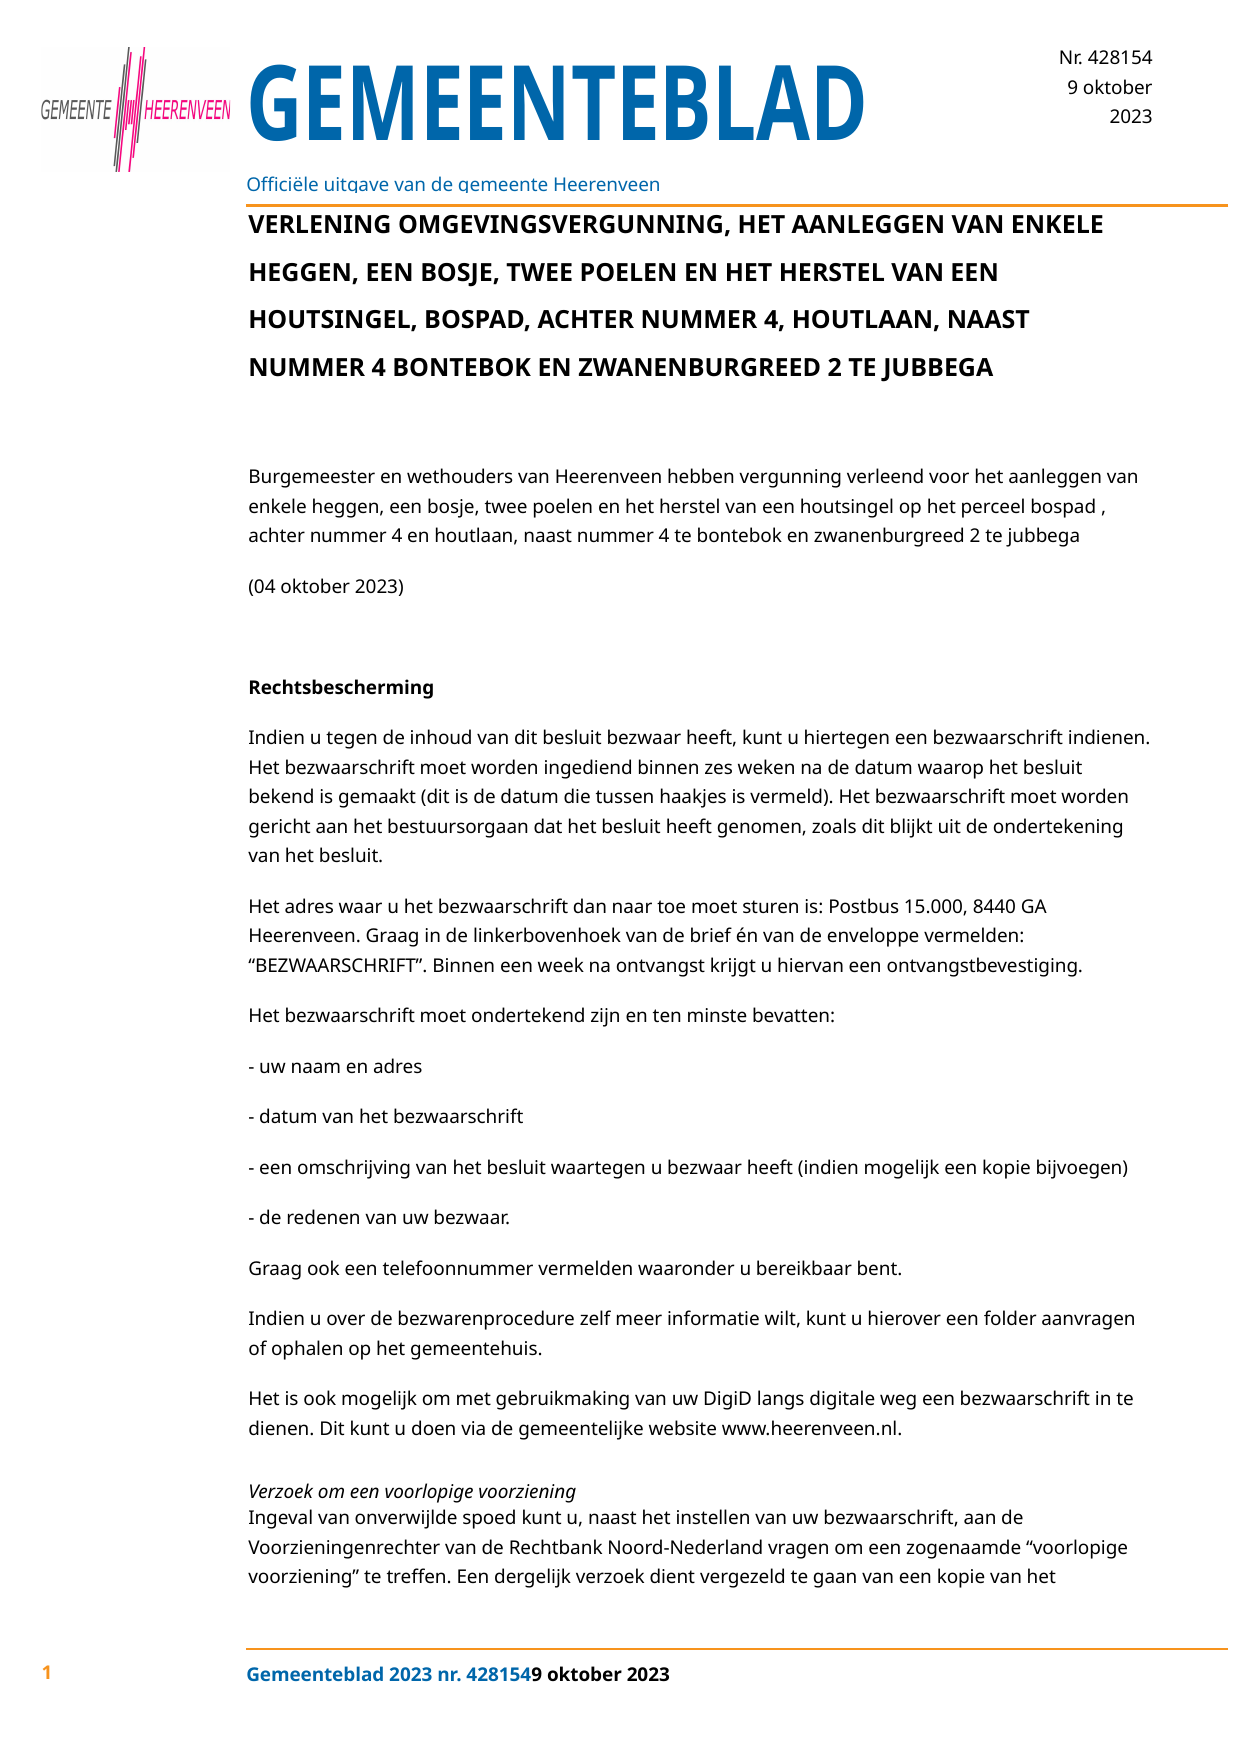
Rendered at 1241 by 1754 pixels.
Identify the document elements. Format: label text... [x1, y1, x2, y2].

text Verzoek om een voorlopige voorziening [248, 1479, 1152, 1504]
text Indien u over de bezwarenprocedure zelf meer informatie wilt, kunt u hierover een folder aanvragen of ophalen op het gemeentehuis. [248, 1305, 1152, 1361]
text Indien u tegen de inhoud van dit besluit bezwaar heeft, kunt u hiertegen een bezwaarschrift indienen. Het bezwaarschrift moet worden ingediend binnen zes weken na de datum waarop het besluit bekend is gemaakt (dit is de datum die tussen haakjes is vermeld). Het bezwaarschrift moet worden gericht aan het bestuursorgaan dat het besluit heeft genomen, zoals dit blijkt uit de ondertekening van het besluit. [248, 724, 1152, 868]
text Burgemeester en wethouders van Heerenveen hebben vergunning verleend voor het aanleggen van enkele heggen, een bosje, twee poelen en het herstel van een houtsingel op het perceel bospad , achter nummer 4 en houtlaan, naast nummer 4 te bontebok en zwanenburgreed 2 te jubbega [248, 463, 1152, 548]
text - een omschrijving van het besluit waartegen u bezwaar heeft (indien mogelijk een kopie bijvoegen) [248, 1154, 1152, 1180]
text - de redenen van uw bezwaar. [248, 1204, 1152, 1230]
text Het adres waar u het bezwaarschrift dan naar toe moet sturen is: Postbus 15.000, 8440 GA Heerenveen. Graag in de linkerbovenhoek van de brief én van de enveloppe vermelden: “BEZWAARSCHRIFT”. Binnen een week na ontvangst krijgt u hiervan een ontvangstbevestiging. [248, 893, 1152, 978]
picture [41, 47, 231, 172]
text Het is ook mogelijk om met gebruikmaking van uw DigiD langs digitale weg een bezwaarschrift in te dienen. Dit kunt u doen via de gemeentelijke website www.heerenveen.nl. [248, 1385, 1152, 1441]
text Het bezwaarschrift moet ondertekend zijn en ten minste bevatten: [248, 1003, 1152, 1028]
text - datum van het bezwaarschrift [248, 1103, 1152, 1129]
text Graag ook een telefoonnummer vermelden waaronder u bereikbaar bent. [248, 1255, 1152, 1281]
text VERLENING OMGEVINGSVERGUNNING, HET AANLEGGEN VAN ENKELE HEGGEN, EEN BOSJE, TWEE POELEN EN HET HERSTEL VAN EEN HOUTSINGEL, BOSPAD, ACHTER NUMMER 4, HOUTLAAN, NAAST NUMMER 4 BONTEBOK EN ZWANENBURGREED 2 TE JUBBEGA [248, 207, 1152, 384]
text (04 oktober 2023) [248, 573, 1152, 599]
text Ingeval van onverwijlde spoed kunt u, naast het instellen van uw bezwaarschrift, aan de Voorzieningenrechter van de Rechtbank Noord-Nederland vragen om een zogenaamde “voorlopige voorziening” te treffen. Een dergelijk verzoek dient vergezeld te gaan van een kopie van het [248, 1504, 1152, 1589]
text Rechtsbescherming [248, 674, 1152, 700]
text - uw naam en adres [248, 1053, 1152, 1079]
